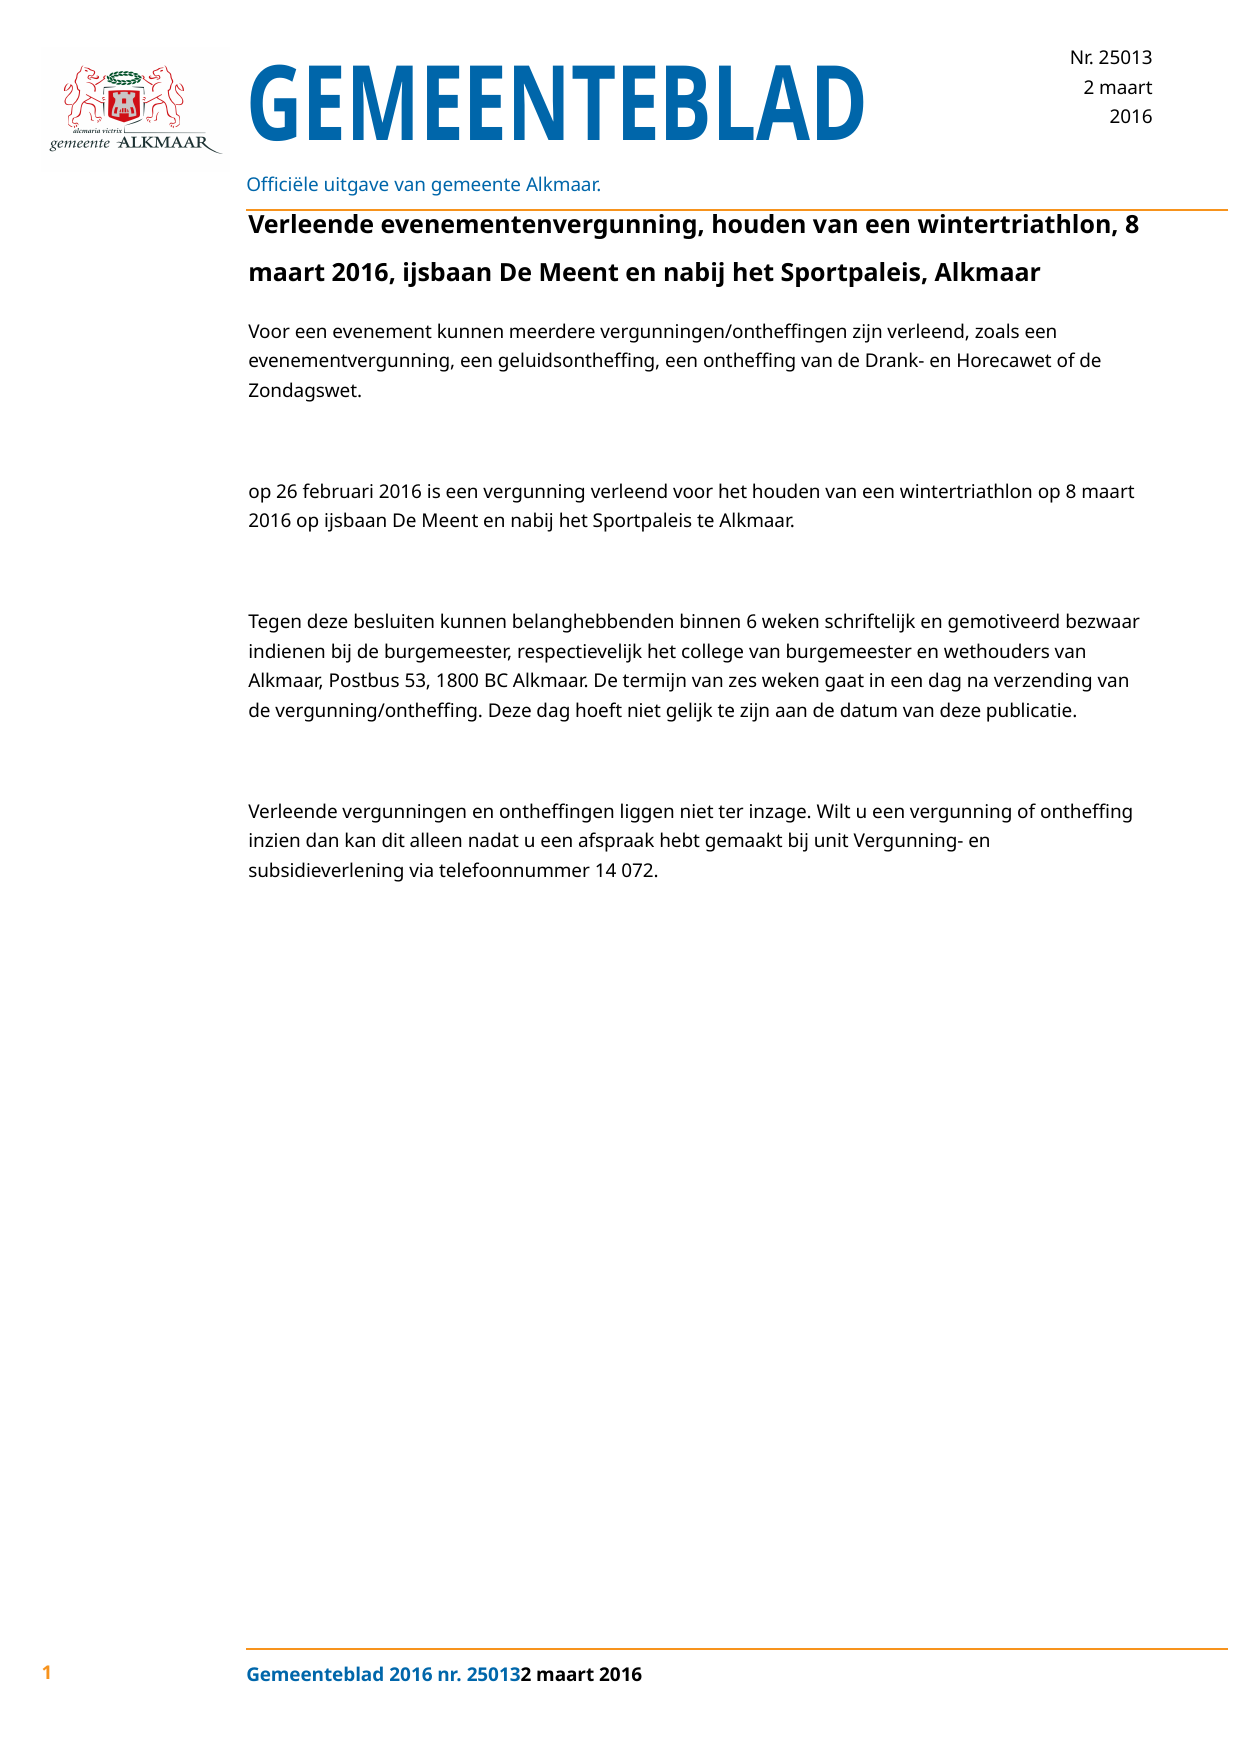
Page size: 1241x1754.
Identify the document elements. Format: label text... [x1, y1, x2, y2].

text Verleende evenementenvergunning, houden van een wintertriathlon, 8 maart 2016, ijsbaan De Meent en nabij het Sportpaleis, Alkmaar [248, 211, 1152, 288]
text Voor een evenement kunnen meerdere vergunningen/ontheffingen zijn verleend, zoals een evenementvergunning, een geluidsontheffing, een ontheffing van de Drank- en Horecawet of de Zondagswet. [248, 318, 1152, 403]
picture [41, 47, 231, 172]
text Verleende vergunningen en ontheffingen liggen niet ter inzage. Wilt u een vergunning of ontheffing inzien dan kan dit alleen nadat u een afspraak hebt gemaakt bij unit Vergunning- en subsidieverlening via telefoonnummer 14 072. [248, 798, 1152, 883]
text op 26 februari 2016 is een vergunning verleend voor het houden van een wintertriathlon op 8 maart 2016 op ijsbaan De Meent en nabij het Sportpaleis te Alkmaar. [248, 478, 1152, 533]
text Tegen deze besluiten kunnen belanghebbenden binnen 6 weken schriftelijk en gemotiveerd bezwaar indienen bij de burgemeester, respectievelijk het college van burgemeester en wethouders van Alkmaar, Postbus 53, 1800 BC Alkmaar. De termijn van zes weken gaat in een dag na verzending van de vergunning/ontheffing. Deze dag hoeft niet gelijk te zijn aan de datum van deze publicatie. [248, 608, 1152, 723]
